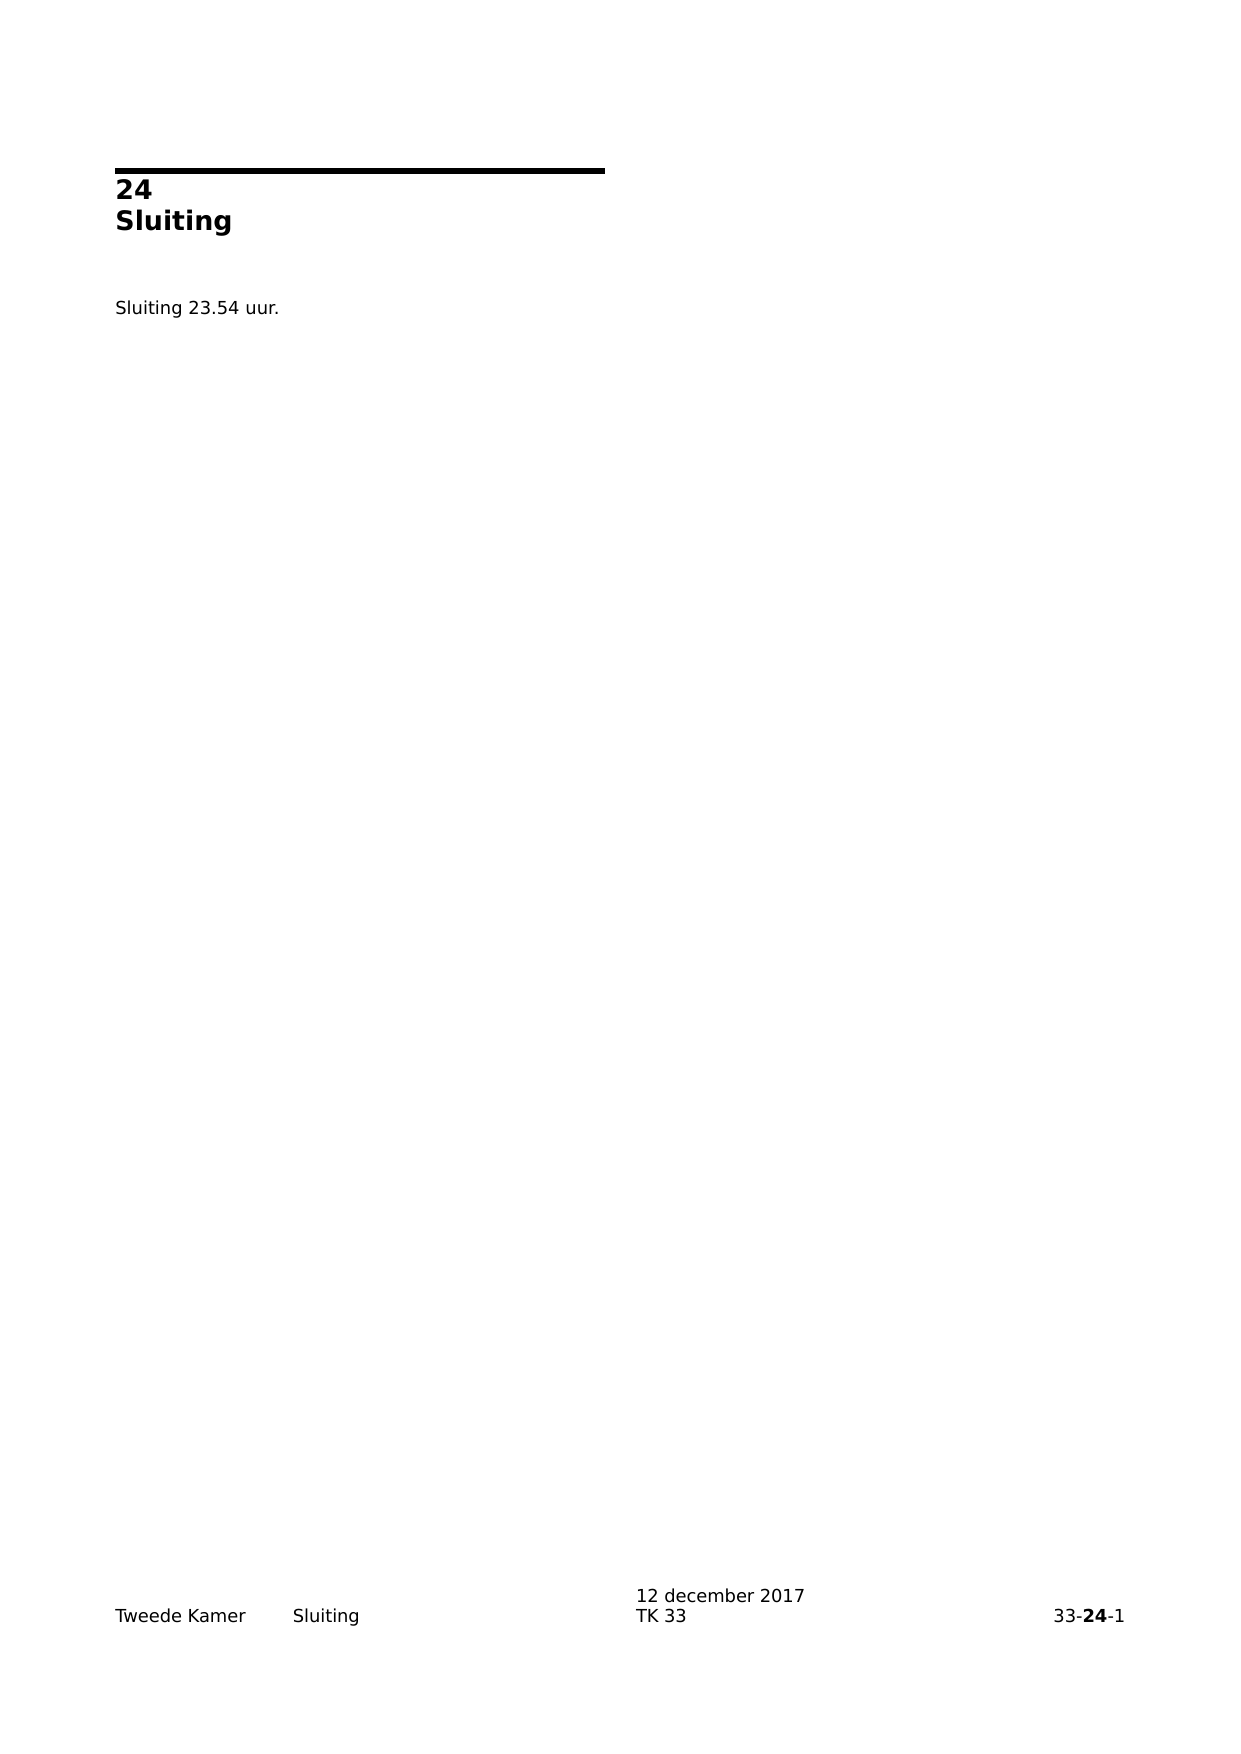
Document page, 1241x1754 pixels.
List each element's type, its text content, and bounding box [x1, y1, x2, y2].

title 24 Sluiting [115, 174, 605, 237]
text Sluiting 23.54 uur. [115, 298, 605, 318]
